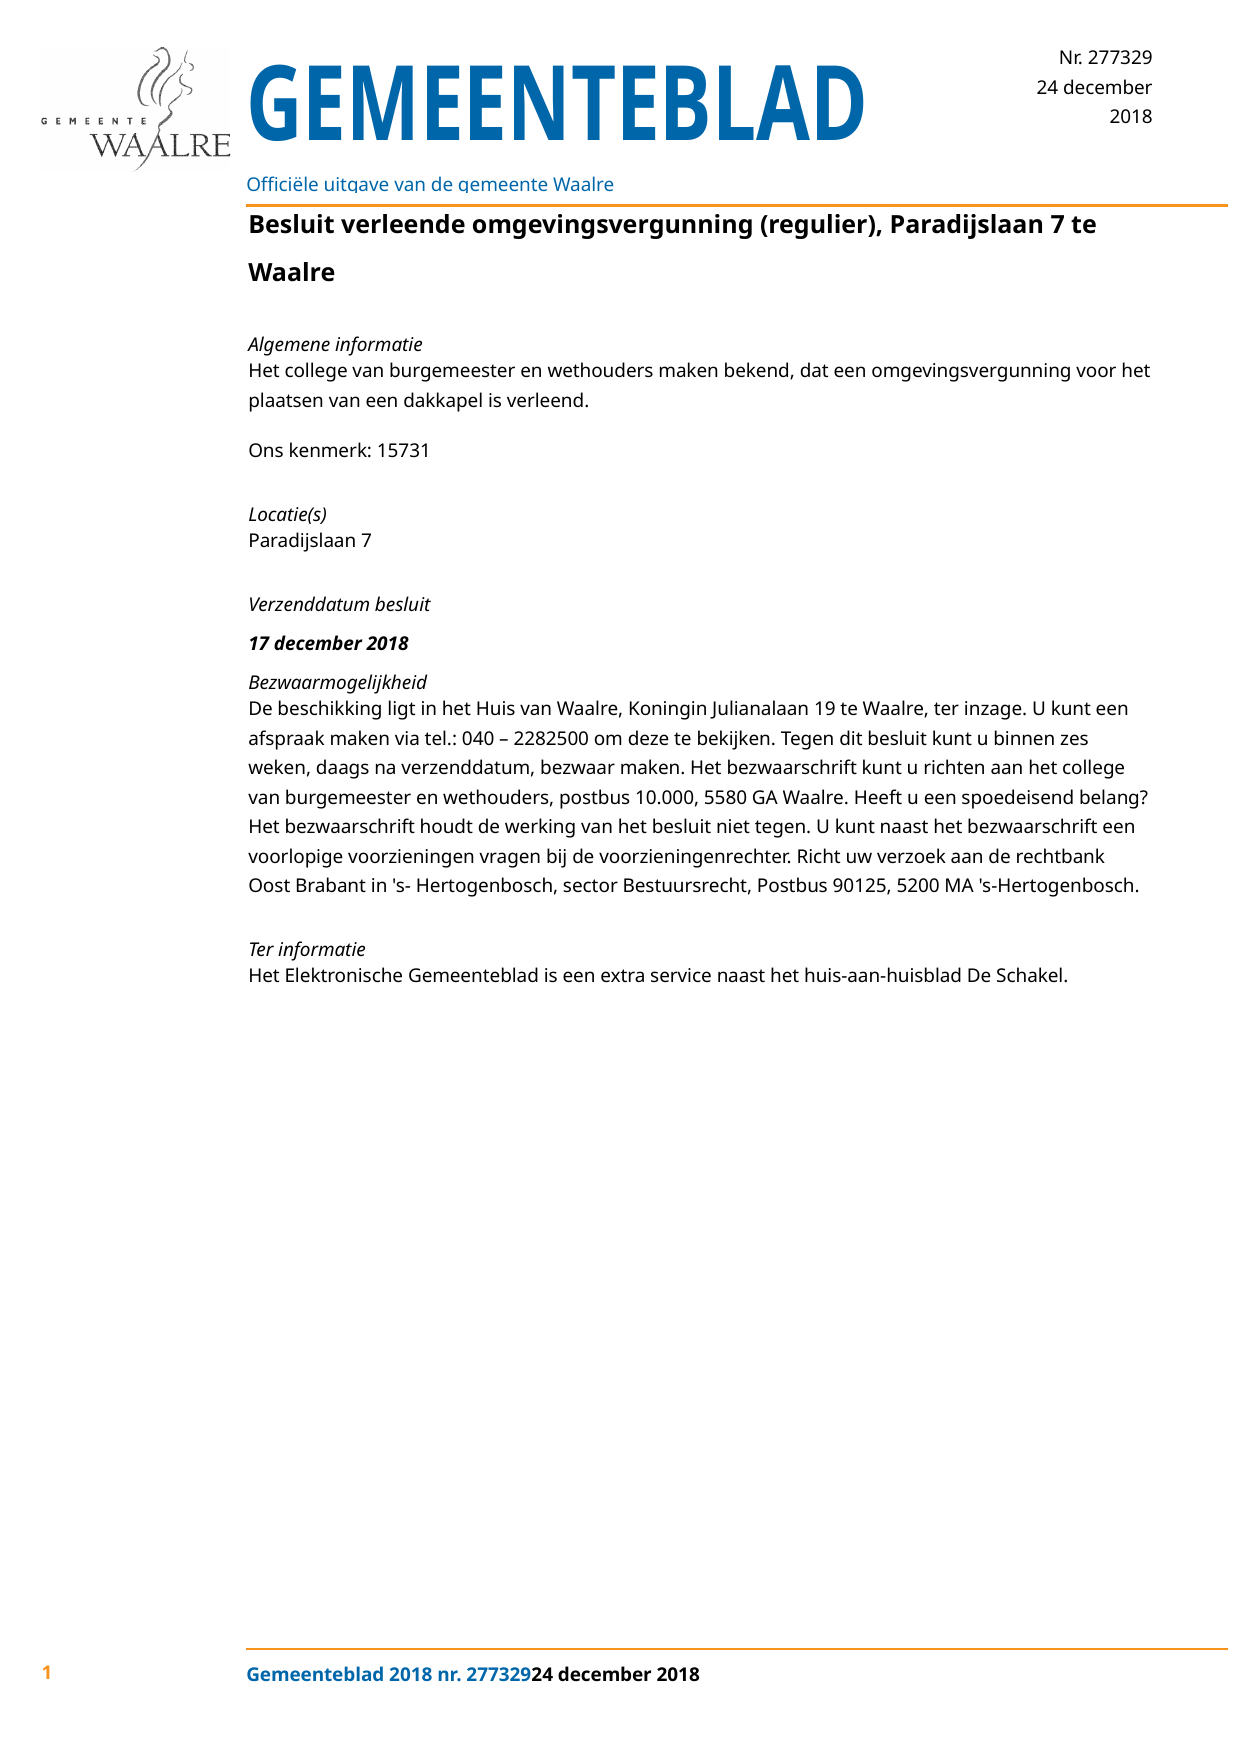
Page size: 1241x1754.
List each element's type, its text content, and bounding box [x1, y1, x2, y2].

text Het college van burgemeester en wethouders maken bekend, dat een omgevingsvergunning voor het plaatsen van een dakkapel is verleend. [248, 357, 1152, 412]
text De beschikking ligt in het Huis van Waalre, Koningin Julianalaan 19 te Waalre, ter inzage. U kunt een afspraak maken via tel.: 040 – 2282500 om deze te bekijken. Tegen dit besluit kunt u binnen zes weken, daags na verzenddatum, bezwaar maken. Het bezwaarschrift kunt u richten aan het college van burgemeester en wethouders, postbus 10.000, 5580 GA Waalre. Heeft u een spoedeisend belang? Het bezwaarschrift houdt de werking van het besluit niet tegen. U kunt naast het bezwaarschrift een voorlopige voorzieningen vragen bij de voorzieningenrechter. Richt uw verzoek aan de rechtbank Oost Brabant in 's- Hertogenbosch, sector Bestuursrecht, Postbus 90125, 5200 MA 's-Hertogenbosch. [248, 695, 1152, 898]
text Besluit verleende omgevingsvergunning (regulier), Paradijslaan 7 te Waalre [248, 207, 1152, 288]
text Locatie(s) [248, 501, 1152, 527]
text Het Elektronische Gemeenteblad is een extra service naast het huis-aan-huisblad De Schakel. [248, 962, 1152, 988]
text Ons kenmerk: 15731 [248, 437, 1152, 463]
text 17 december 2018 [248, 630, 1152, 656]
text Bezwaarmogelijkheid [248, 669, 1152, 695]
text Ter informatie [248, 937, 1152, 962]
text Paradijslaan 7 [248, 527, 1152, 553]
text Verzenddatum besluit [248, 591, 1152, 617]
picture [41, 47, 231, 172]
text Algemene informatie [248, 331, 1152, 357]
